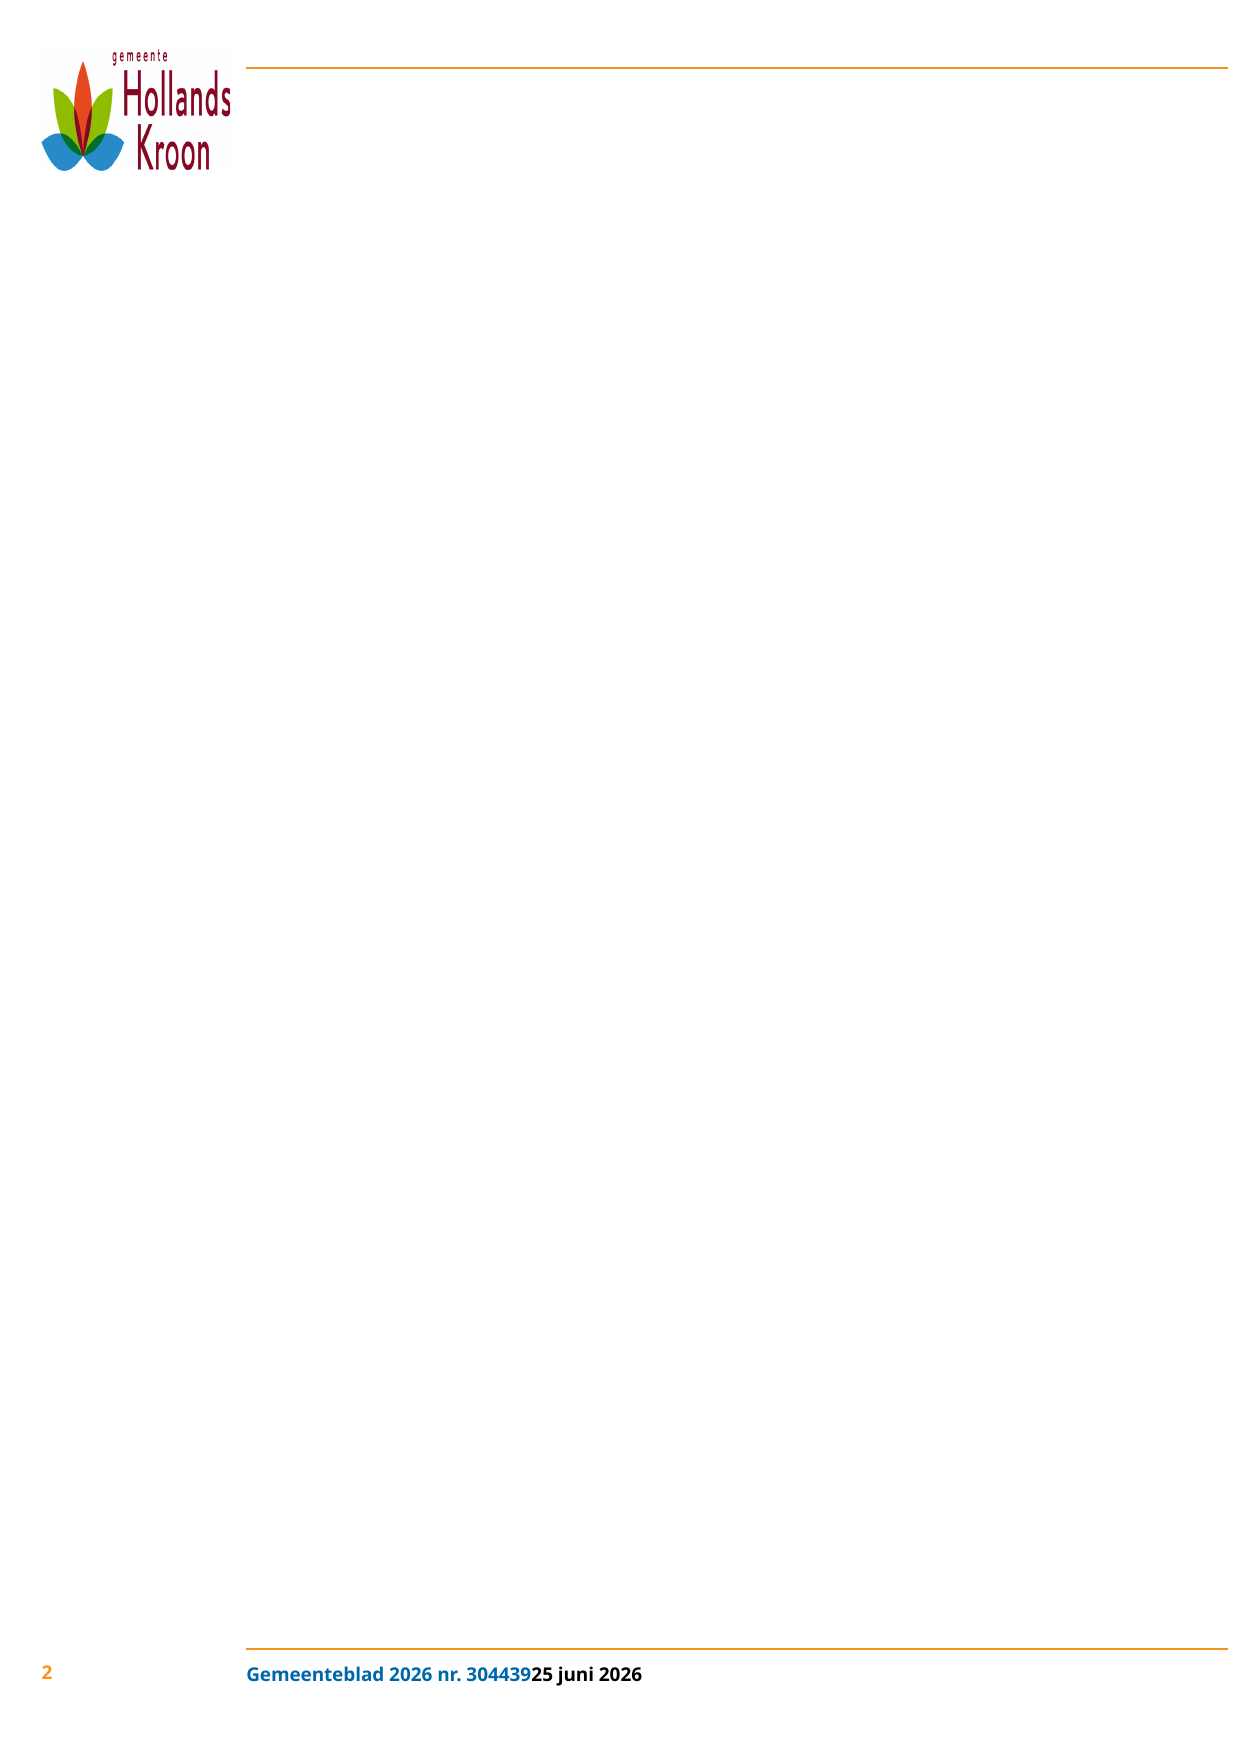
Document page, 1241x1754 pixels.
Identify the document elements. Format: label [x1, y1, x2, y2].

picture [41, 47, 231, 172]
